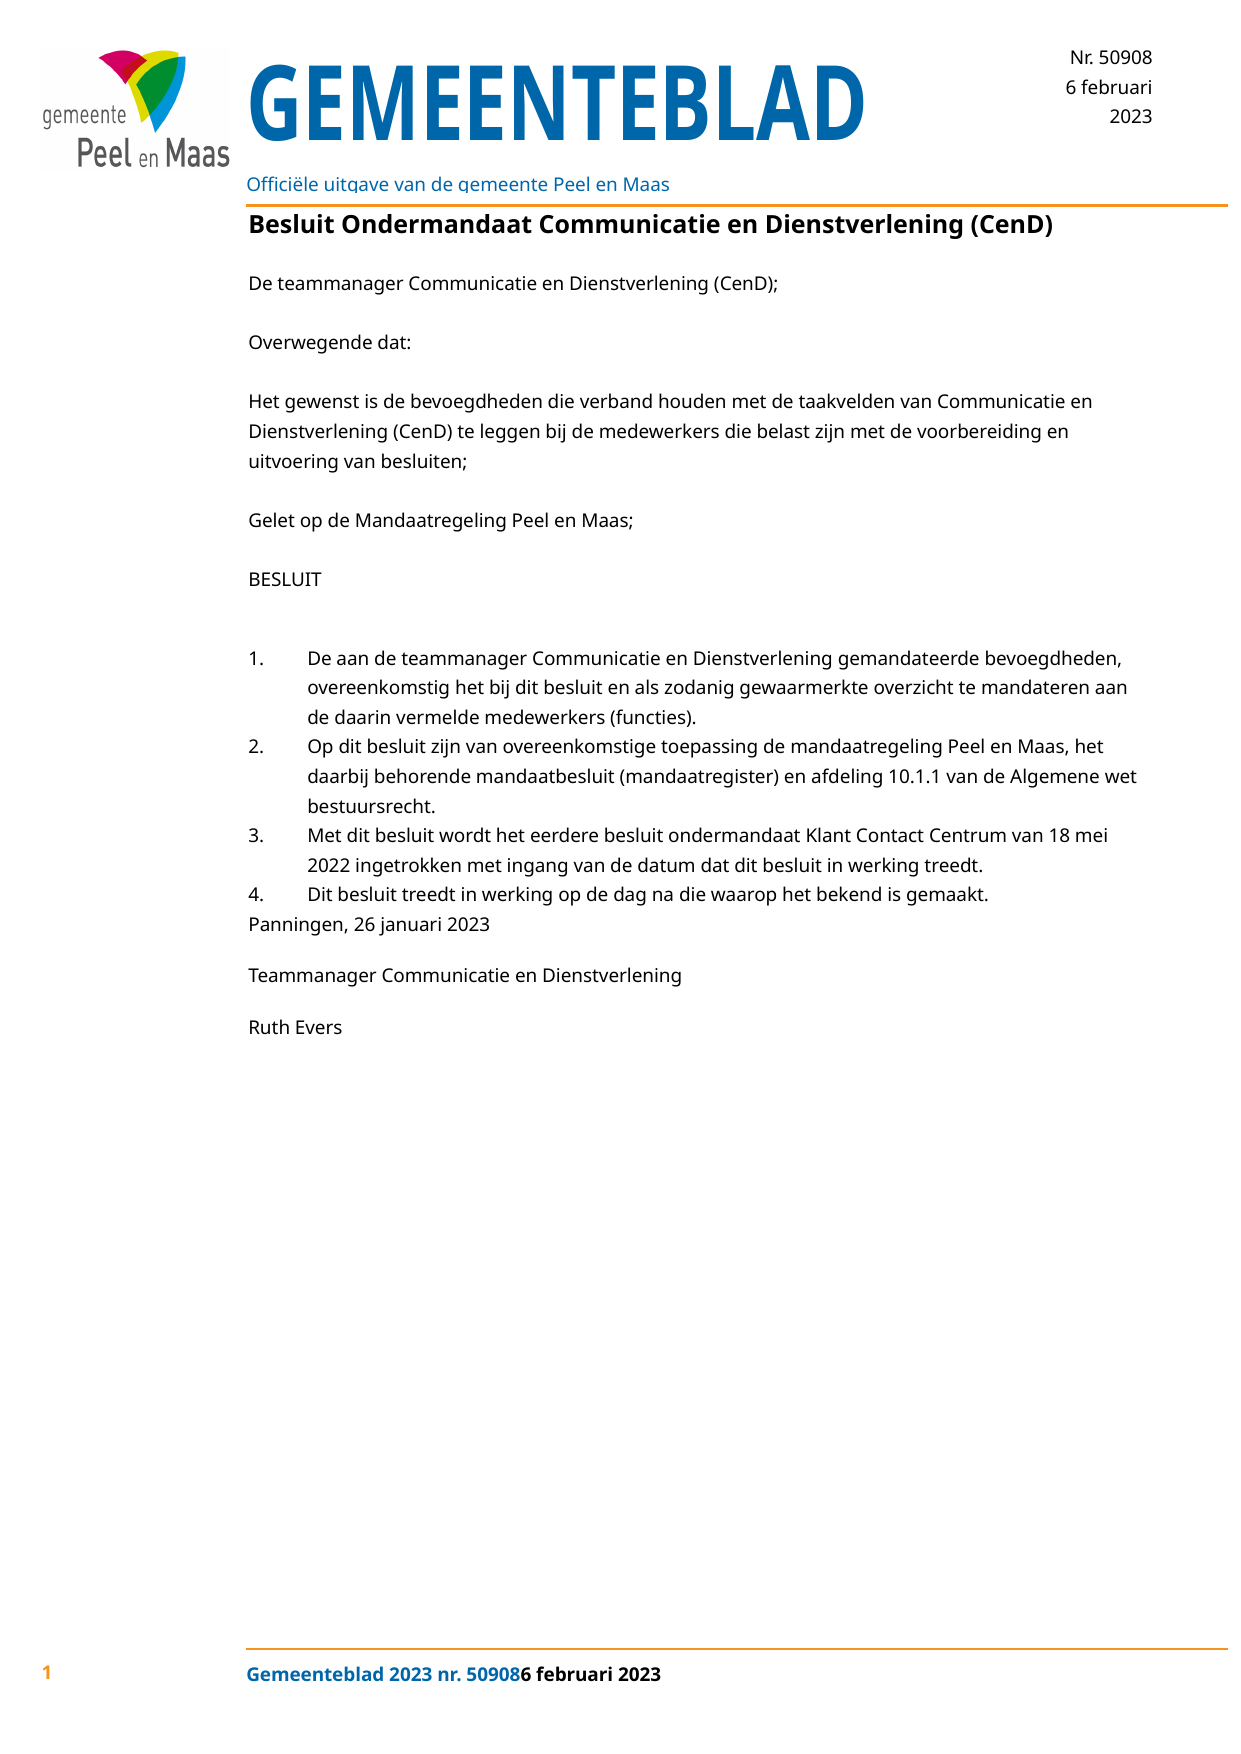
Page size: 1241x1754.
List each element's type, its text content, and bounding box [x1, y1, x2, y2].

text Teammanager Communicatie en Dienstverlening [248, 963, 1152, 988]
picture [41, 47, 231, 172]
list De aan de teammanager Communicatie en Dienstverlening gemandateerde bevoegdheden, overeenkomstig het bij dit besluit en als zodanig gewaarmerkte overzicht te mandateren aan de daarin vermelde medewerkers (functies). [248, 645, 1152, 730]
text De teammanager Communicatie en Dienstverlening (CenD); [248, 270, 1152, 296]
list Met dit besluit wordt het eerdere besluit ondermandaat Klant Contact Centrum van 18 mei 2022 ingetrokken met ingang van de datum dat dit besluit in werking treedt. [248, 822, 1152, 878]
text Gelet op de Mandaatregeling Peel en Maas; [248, 507, 1152, 533]
text Overwegende dat: [248, 329, 1152, 355]
text Panningen, 26 januari 2023 [248, 911, 1152, 937]
list Op dit besluit zijn van overeenkomstige toepassing de mandaatregeling Peel en Maas, het daarbij behorende mandaatbesluit (mandaatregister) en afdeling 10.1.1 van de Algemene wet bestuursrecht. [248, 734, 1152, 819]
text Het gewenst is de bevoegdheden die verband houden met de taakvelden van Communicatie en Dienstverlening (CenD) te leggen bij de medewerkers die belast zijn met de voorbereiding en uitvoering van besluiten; [248, 389, 1152, 473]
text BESLUIT [248, 566, 1152, 592]
text Ruth Evers [248, 1014, 1152, 1040]
text Besluit Ondermandaat Communicatie en Dienstverlening (CenD) [248, 207, 1152, 241]
list Dit besluit treedt in werking op de dag na die waarop het bekend is gemaakt. [248, 882, 1152, 907]
